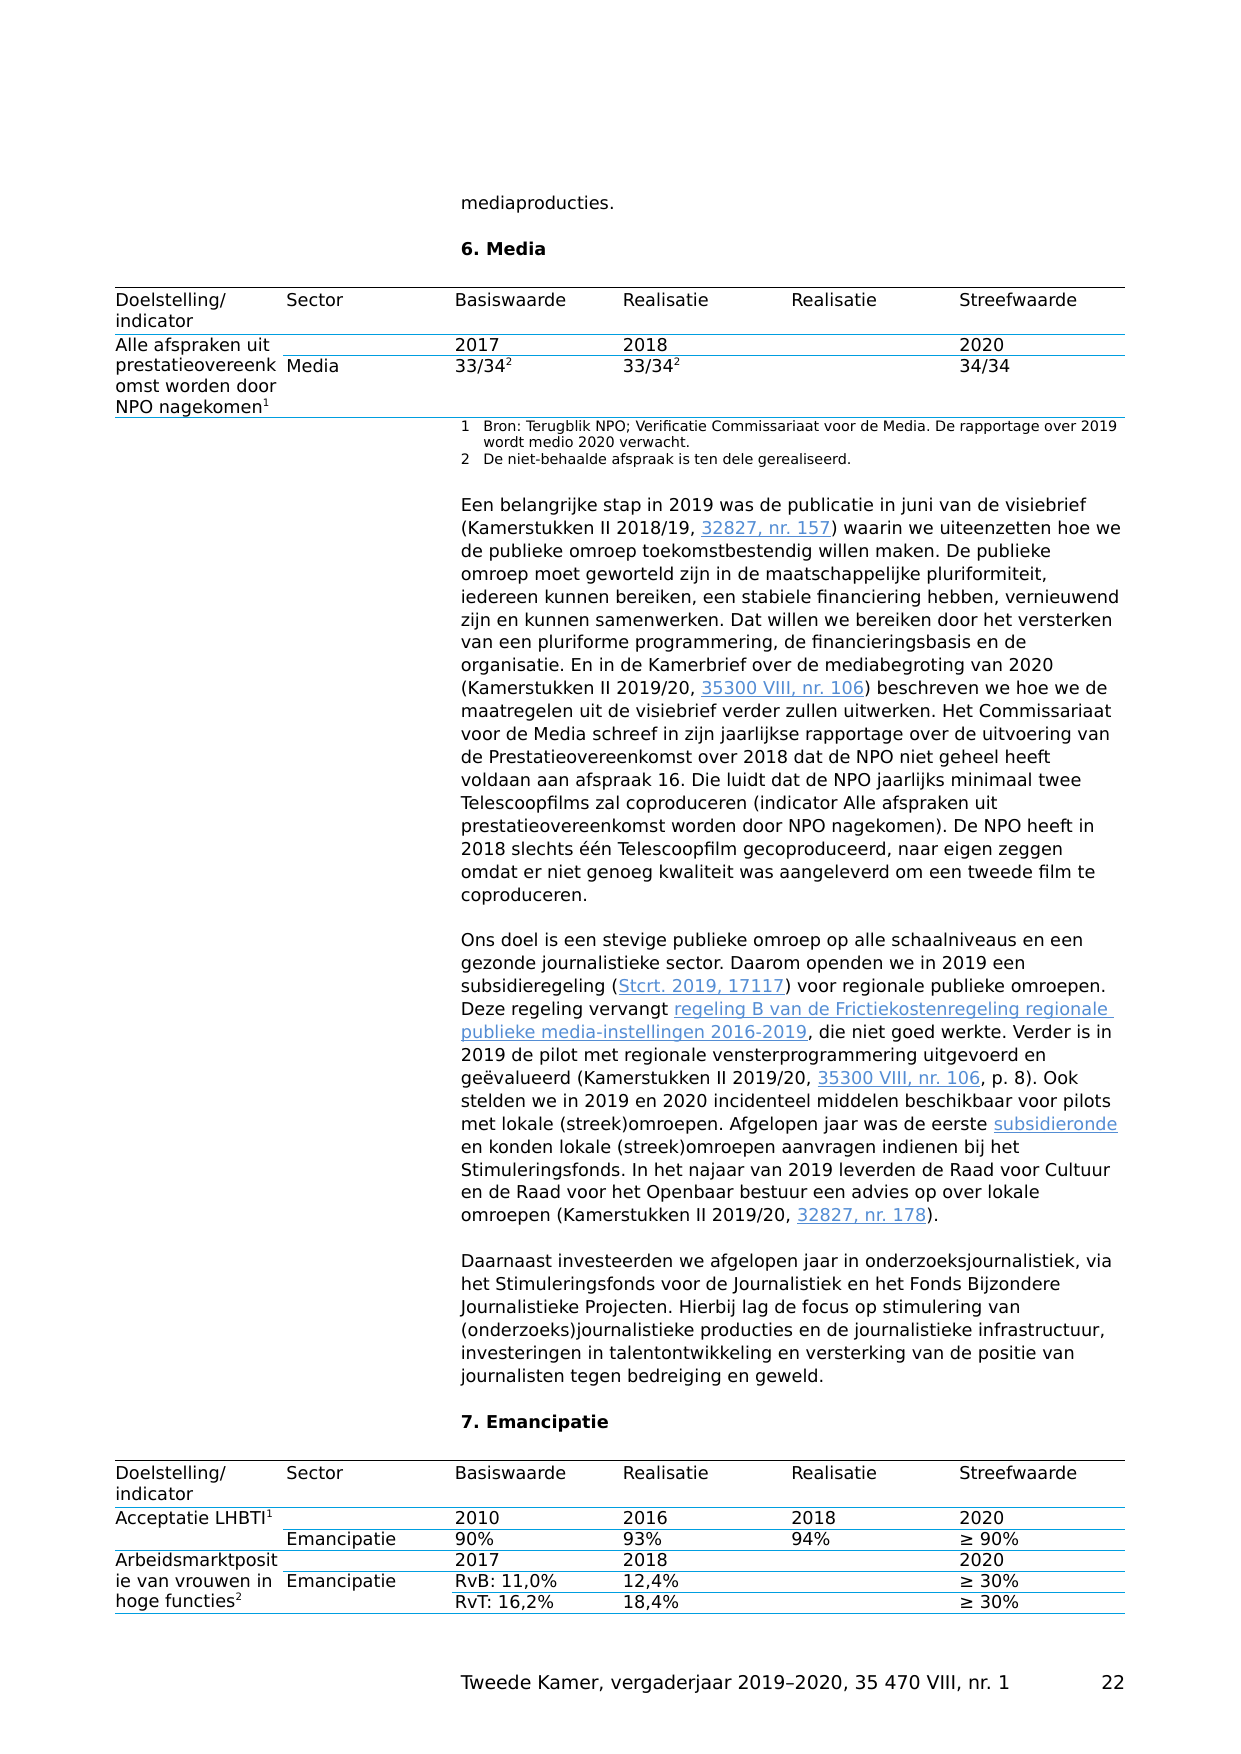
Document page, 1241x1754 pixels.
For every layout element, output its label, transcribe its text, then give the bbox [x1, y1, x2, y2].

table_cell Realisatie [788, 288, 956, 334]
table_cell Acceptatie LHBTI1 [115, 1508, 283, 1549]
table_cell ≥ 90% [956, 1530, 1125, 1549]
table_cell [283, 1508, 452, 1528]
table_cell [788, 1572, 956, 1592]
table_cell 33/342 [452, 356, 620, 417]
table_cell 18,4% [620, 1593, 788, 1613]
table_cell 93% [620, 1530, 788, 1549]
table_cell Media [283, 356, 452, 417]
table_cell Realisatie [620, 288, 788, 334]
table_cell 2020 [956, 1551, 1125, 1571]
table_cell 90% [452, 1530, 620, 1549]
table_cell 33/342 [620, 356, 788, 417]
table_cell [788, 356, 956, 417]
table_cell 12,4% [620, 1572, 788, 1592]
table_cell Doelstelling/indicator [115, 288, 283, 334]
text Daarnaast investeerden we afgelopen jaar in onderzoeksjournalistiek, via het Stimuleringsfonds voor de Journalistiek en het Fonds Bijzondere Journalistieke Projecten. Hierbij lag de focus op stimulering van (onderzoeks)journalistieke producties en de journalistieke infrastructuur, investeringen in talentontwikkeling en versterking van de positie van journalisten tegen bedreiging en geweld. [461, 1249, 1125, 1387]
table_cell 2018 [788, 1508, 956, 1528]
table_cell Streefwaarde [956, 1461, 1125, 1507]
text 7. Emancipatie [461, 1410, 1125, 1433]
text mediaproducties. [461, 191, 1125, 214]
table_cell Alle afspraken uit prestatieovereenkomst worden door NPO nagekomen1 [115, 335, 283, 417]
table_cell 2016 [620, 1508, 788, 1528]
table_cell ≥ 30% [956, 1572, 1125, 1592]
table_cell 2018 [620, 1551, 788, 1571]
text Een belangrijke stap in 2019 was de publicatie in juni van de visiebrief (Kamerstukken II 2018/19, 32827, nr. 157) waarin we uiteenzetten hoe we de publieke omroep toekomstbestendig willen maken. De publieke omroep moet geworteld zijn in de maatschappelijke pluriformiteit, iedereen kunnen bereiken, een stabiele financiering hebben, vernieuwend zijn en kunnen samenwerken. Dat willen we bereiken door het versterken van een pluriforme programmering, de financieringsbasis en de organisatie. En in de Kamerbrief over de mediabegroting van 2020 (Kamerstukken II 2019/20, 35300 VIII, nr. 106) beschreven we hoe we de maatregelen uit de visiebrief verder zullen uitwerken. Het Commissariaat voor de Media schreef in zijn jaarlijkse rapportage over de uitvoering van de Prestatieovereenkomst over 2018 dat de NPO niet geheel heeft voldaan aan afspraak 16. Die luidt dat de NPO jaarlijks minimaal twee Telescoopfilms zal coproduceren (indicator Alle afspraken uit prestatieovereenkomst worden door NPO nagekomen). De NPO heeft in 2018 slechts één Telescoopfilm gecoproduceerd, naar eigen zeggen omdat er niet genoeg kwaliteit was aangeleverd om een tweede film te coproduceren. [461, 493, 1125, 906]
text Ons doel is een stevige publieke omroep op alle schaalniveaus en een gezonde journalistieke sector. Daarom openden we in 2019 een subsidieregeling (Stcrt. 2019, 17117) voor regionale publieke omroepen. Deze regeling vervangt regeling B van de Frictiekostenregeling regionale publieke media-instellingen 2016-2019, die niet goed werkte. Verder is in 2019 de pilot met regionale vensterprogrammering uitgevoerd en geëvalueerd (Kamerstukken II 2019/20, 35300 VIII, nr. 106, p. 8). Ook stelden we in 2019 en 2020 incidenteel middelen beschikbaar voor pilots met lokale (streek)omroepen. Afgelopen jaar was de eerste subsidieronde en konden lokale (streek)omroepen aanvragen indienen bij het Stimuleringsfonds. In het najaar van 2019 leverden de Raad voor Cultuur en de Raad voor het Openbaar bestuur een advies op over lokale omroepen (Kamerstukken II 2019/20, 32827, nr. 178). [461, 928, 1125, 1226]
table_cell Basiswaarde [452, 288, 620, 334]
table_cell 2017 [452, 1551, 620, 1571]
table_header Tabel 6 Media [115, 262, 1125, 287]
table_cell ≥ 30% [956, 1593, 1125, 1613]
table_cell 94% [788, 1530, 956, 1549]
table_cell [788, 1551, 956, 1571]
table_cell 2020 [956, 335, 1125, 355]
table_cell Streefwaarde [956, 288, 1125, 334]
table_cell [788, 1593, 956, 1613]
table_cell Sector [283, 288, 452, 334]
table_cell Sector [283, 1461, 452, 1507]
table_cell Doelstelling/indicator [115, 1461, 283, 1507]
table_cell 2020 [956, 1508, 1125, 1528]
table_cell Realisatie [620, 1461, 788, 1507]
table_cell Arbeidsmarktpositie van vrouwen in hoge functies2 [115, 1551, 283, 1613]
table_cell Emancipatie [283, 1530, 452, 1549]
table_cell 34/34 [956, 356, 1125, 417]
table_cell RvT: 16,2% [452, 1593, 620, 1613]
table_cell [283, 1551, 452, 1571]
table_header Tabel 7 Emancipatie [115, 1435, 1125, 1460]
table_cell [283, 335, 452, 355]
list De niet-behaalde afspraak is ten dele gerealiseerd. [461, 451, 1125, 468]
text 6. Media [461, 237, 1125, 259]
table_cell Realisatie [788, 1461, 956, 1507]
table_cell Basiswaarde [452, 1461, 620, 1507]
table_cell 2010 [452, 1508, 620, 1528]
table_cell Emancipatie [283, 1572, 452, 1613]
table_cell [788, 335, 956, 355]
table_cell RvB: 11,0% [452, 1572, 620, 1592]
table_cell 2017 [452, 335, 620, 355]
list Bron: Terugblik NPO; Verificatie Commissariaat voor de Media. De rapportage over 2019 wordt medio 2020 verwacht. [461, 418, 1125, 451]
table_cell 2018 [620, 335, 788, 355]
